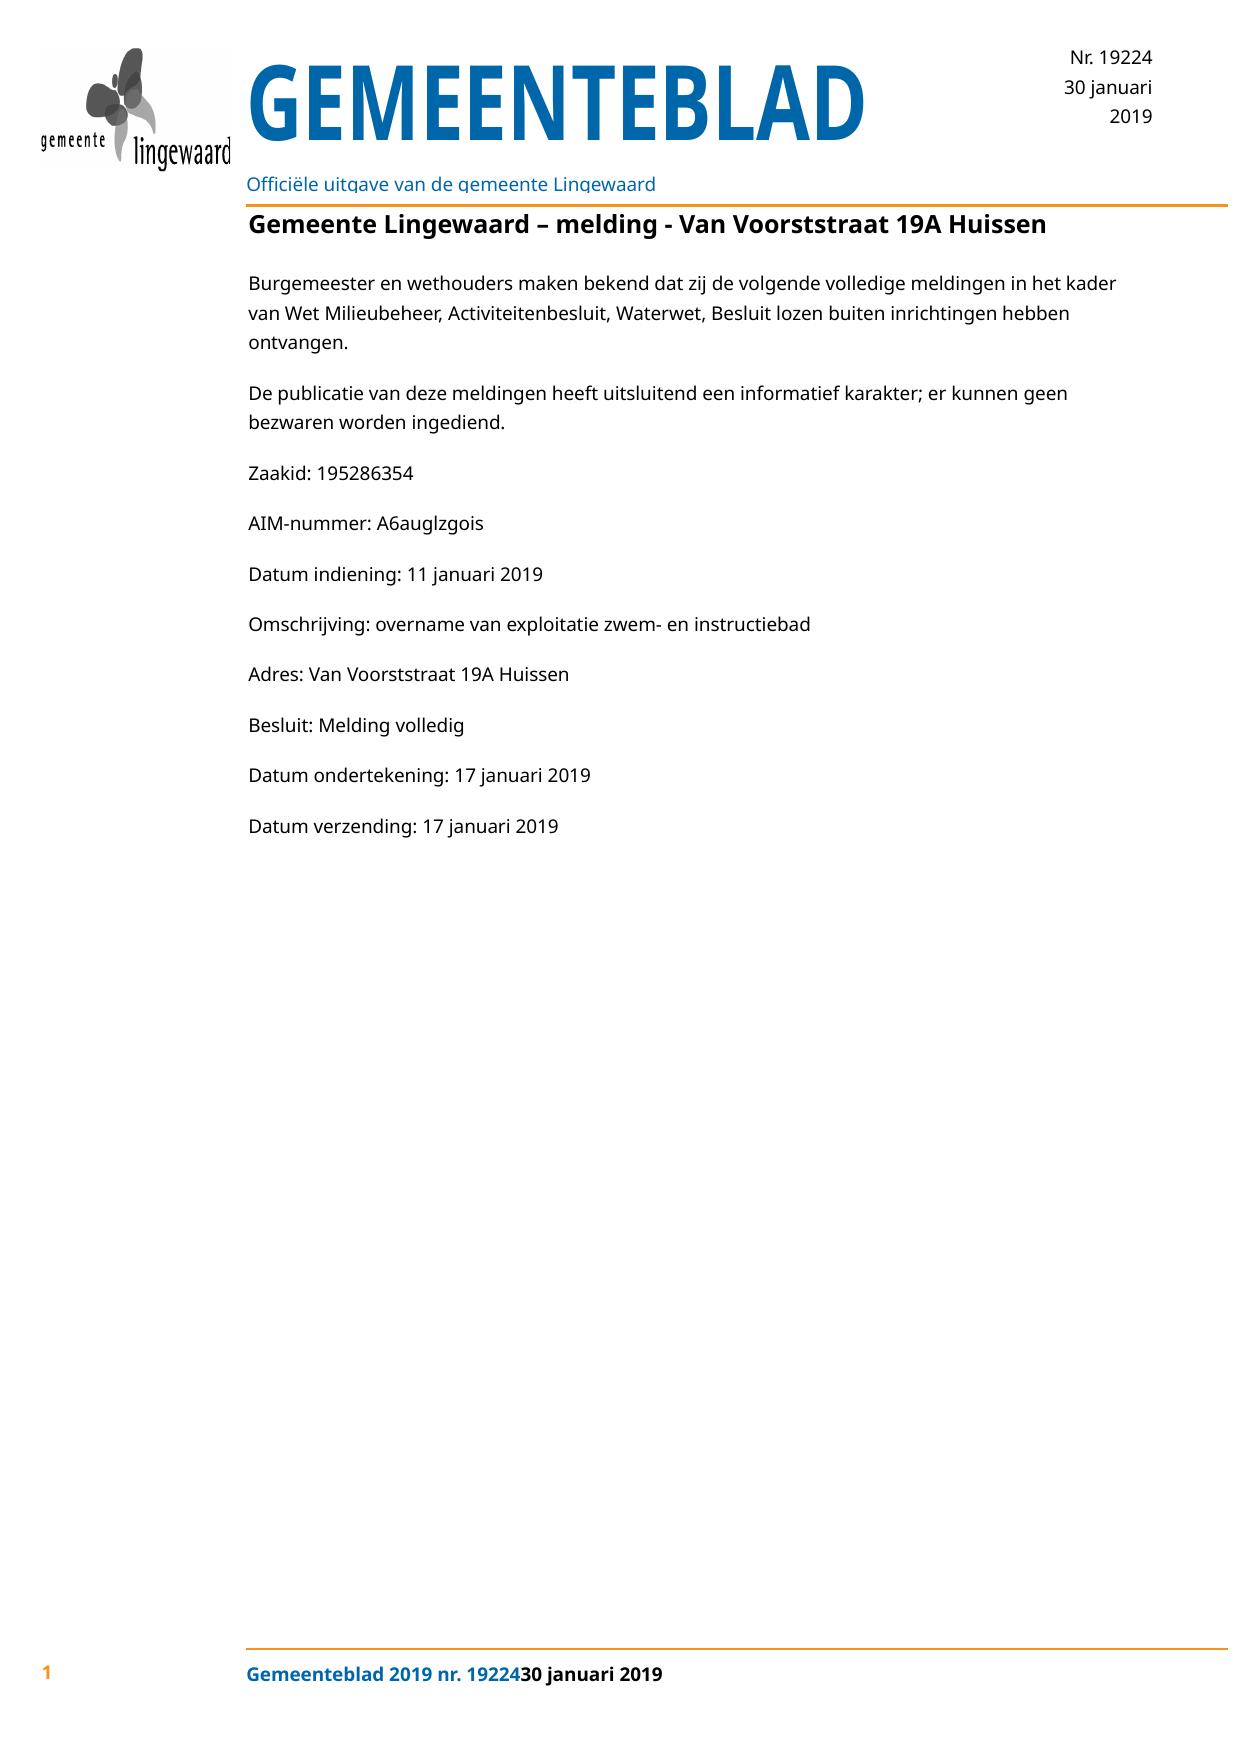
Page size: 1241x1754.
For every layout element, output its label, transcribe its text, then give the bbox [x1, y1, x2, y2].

text Omschrijving: overname van exploitatie zwem- en instructiebad [248, 611, 1152, 637]
text Gemeente Lingewaard – melding - Van Voorststraat 19A Huissen [248, 207, 1152, 241]
text Datum indiening: 11 januari 2019 [248, 561, 1152, 586]
text Datum ondertekening: 17 januari 2019 [248, 762, 1152, 788]
text Zaakid: 195286354 [248, 460, 1152, 486]
text Besluit: Melding volledig [248, 712, 1152, 738]
text Datum verzending: 17 januari 2019 [248, 813, 1152, 838]
text Burgemeester en wethouders maken bekend dat zij de volgende volledige meldingen in het kader van Wet Milieubeheer, Activiteitenbesluit, Waterwet, Besluit lozen buiten inrichtingen hebben ontvangen. [248, 270, 1152, 355]
text AIM-nummer: A6auglzgois [248, 510, 1152, 536]
picture [41, 47, 231, 172]
text Adres: Van Voorststraat 19A Huissen [248, 662, 1152, 687]
text De publicatie van deze meldingen heeft uitsluitend een informatief karakter; er kunnen geen bezwaren worden ingediend. [248, 380, 1152, 435]
